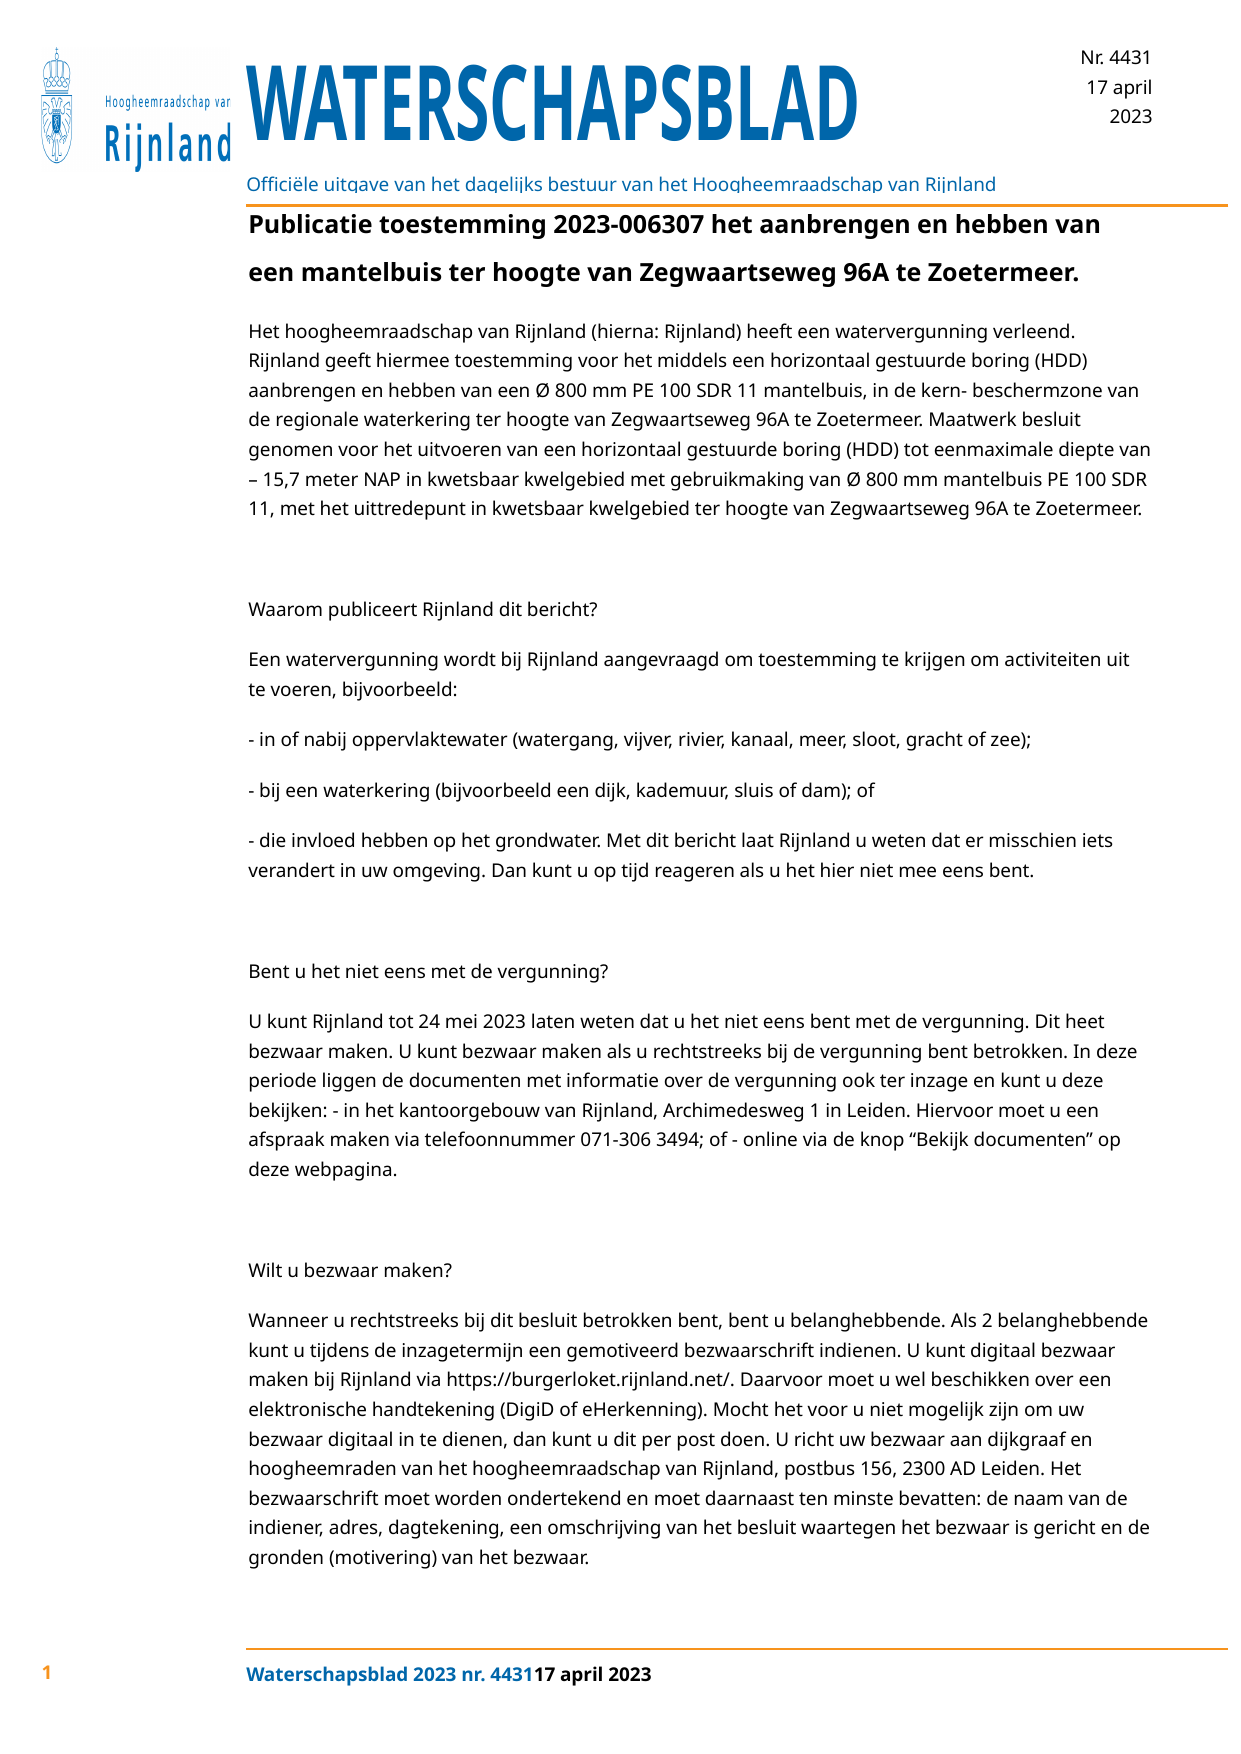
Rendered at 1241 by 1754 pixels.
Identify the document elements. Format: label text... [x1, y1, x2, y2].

text U kunt Rijnland tot 24 mei 2023 laten weten dat u het niet eens bent met de vergunning. Dit heet bezwaar maken. U kunt bezwaar maken als u rechtstreeks bij de vergunning bent betrokken. In deze periode liggen de documenten met informatie over de vergunning ook ter inzage en kunt u deze bekijken: - in het kantoorgebouw van Rijnland, Archimedesweg 1 in Leiden. Hiervoor moet u een afspraak maken via telefoonnummer 071-306 3494; of - online via de knop “Bekijk documenten” op deze webpagina. [248, 1008, 1152, 1182]
text - bij een waterkering (bijvoorbeeld een dijk, kademuur, sluis of dam); of [248, 777, 1152, 803]
text Wilt u bezwaar maken? [248, 1257, 1152, 1283]
text Publicatie toestemming 2023-006307 het aanbrengen en hebben van een mantelbuis ter hoogte van Zegwaartseweg 96A te Zoetermeer. [248, 207, 1152, 288]
picture [41, 47, 231, 172]
text - die invloed hebben op het grondwater. Met dit bericht laat Rijnland u weten dat er misschien iets verandert in uw omgeving. Dan kunt u op tijd reageren als u het hier niet mee eens bent. [248, 827, 1152, 883]
text Wanneer u rechtstreeks bij dit besluit betrokken bent, bent u belanghebbende. Als 2 belanghebbende kunt u tijdens de inzagetermijn een gemotiveerd bezwaarschrift indienen. U kunt digitaal bezwaar maken bij Rijnland via https://burgerloket.rijnland.net/. Daarvoor moet u wel beschikken over een elektronische handtekening (DigiD of eHerkenning). Mocht het voor u niet mogelijk zijn om uw bezwaar digitaal in te dienen, dan kunt u dit per post doen. U richt uw bezwaar aan dijkgraaf en hoogheemraden van het hoogheemraadschap van Rijnland, postbus 156, 2300 AD Leiden. Het bezwaarschrift moet worden ondertekend en moet daarnaast ten minste bevatten: de naam van de indiener, adres, dagtekening, een omschrijving van het besluit waartegen het bezwaar is gericht en de gronden (motivering) van het bezwaar. [248, 1307, 1152, 1570]
text Het hoogheemraadschap van Rijnland (hierna: Rijnland) heeft een watervergunning verleend. Rijnland geeft hiermee toestemming voor het middels een horizontaal gestuurde boring (HDD) aanbrengen en hebben van een Ø 800 mm PE 100 SDR 11 mantelbuis, in de kern- beschermzone van de regionale waterkering ter hoogte van Zegwaartseweg 96A te Zoetermeer. Maatwerk besluit genomen voor het uitvoeren van een horizontaal gestuurde boring (HDD) tot eenmaximale diepte van – 15,7 meter NAP in kwetsbaar kwelgebied met gebruikmaking van Ø 800 mm mantelbuis PE 100 SDR 11, met het uittredepunt in kwetsbaar kwelgebied ter hoogte van Zegwaartseweg 96A te Zoetermeer. [248, 318, 1152, 521]
text Een watervergunning wordt bij Rijnland aangevraagd om toestemming te krijgen om activiteiten uit te voeren, bijvoorbeeld: [248, 647, 1152, 702]
text - in of nabij oppervlaktewater (watergang, vijver, rivier, kanaal, meer, sloot, gracht of zee); [248, 727, 1152, 752]
text Bent u het niet eens met de vergunning? [248, 958, 1152, 984]
text Waarom publiceert Rijnland dit bericht? [248, 596, 1152, 622]
